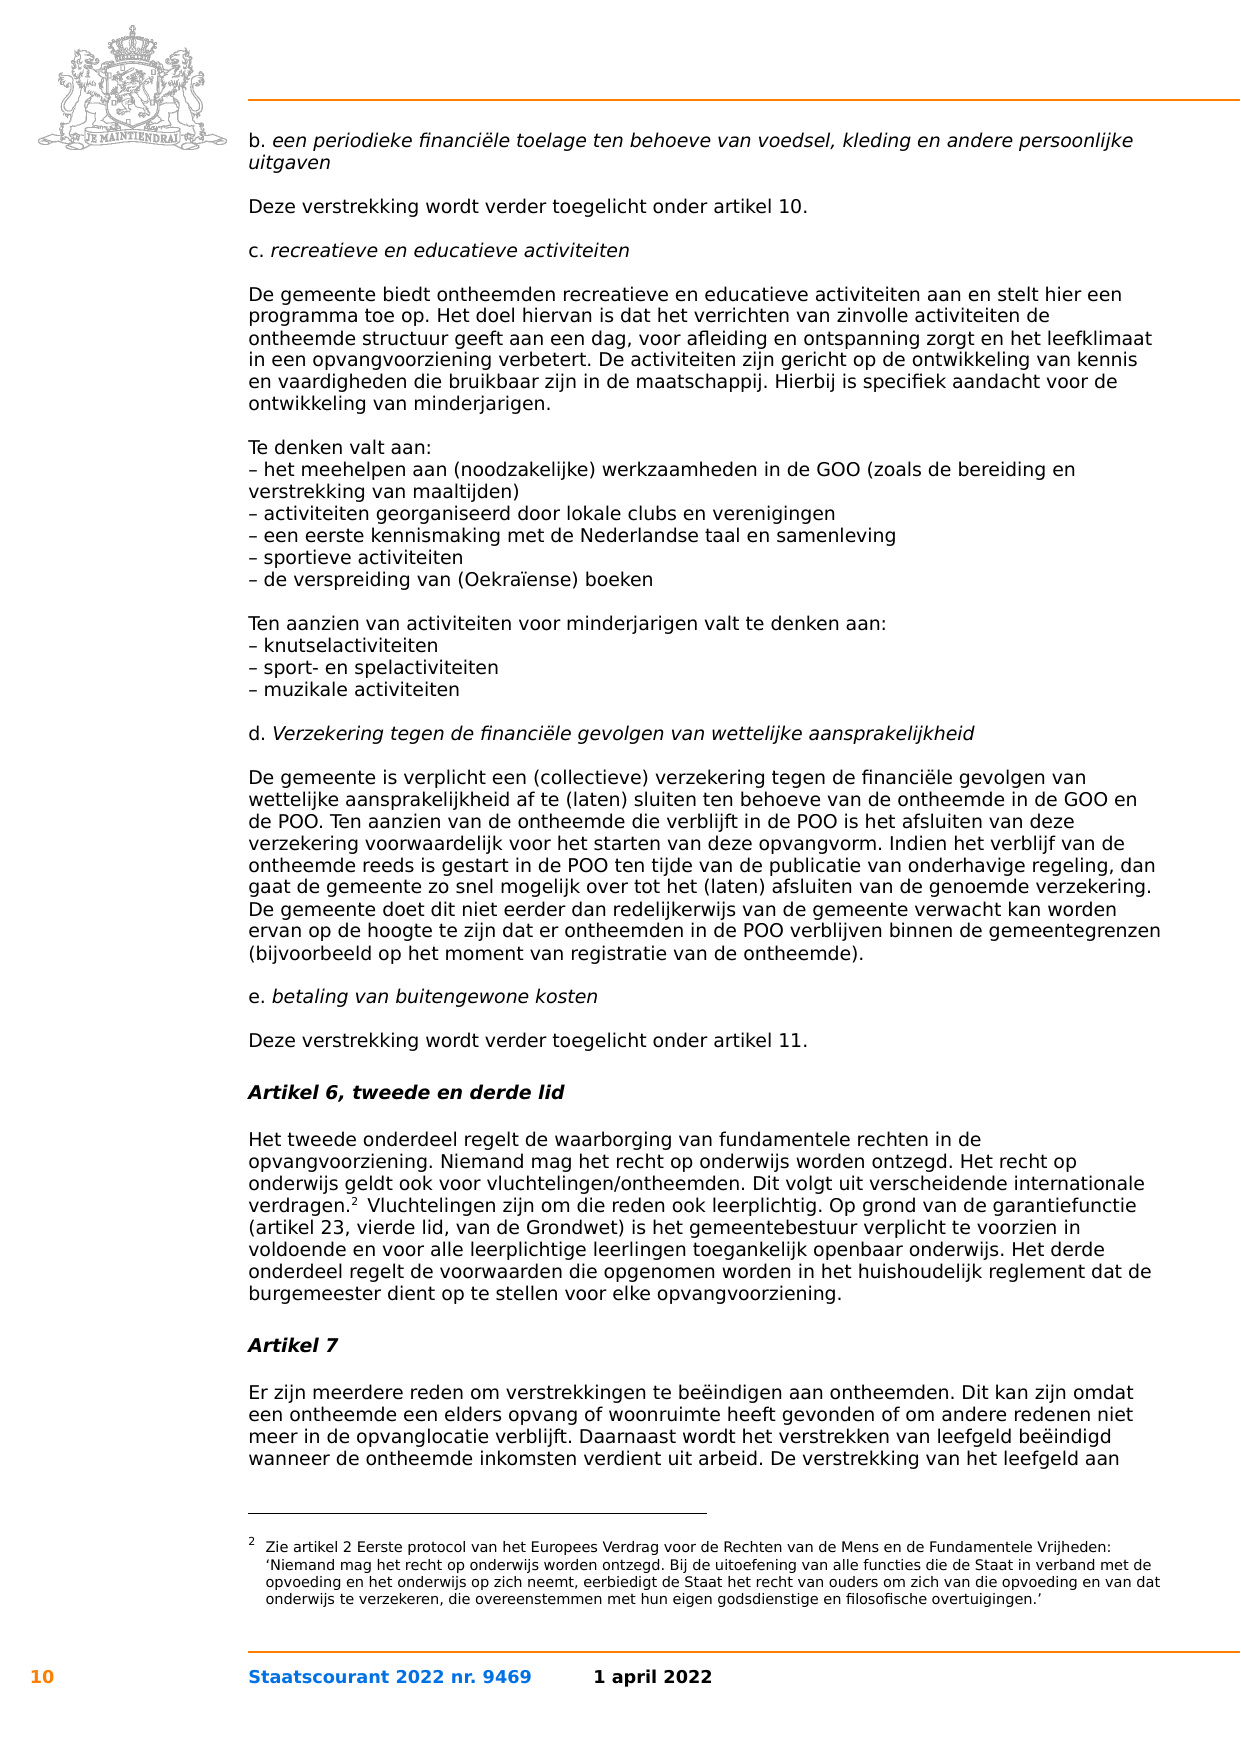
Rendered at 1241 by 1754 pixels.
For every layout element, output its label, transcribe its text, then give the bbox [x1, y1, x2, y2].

text d. Verzekering tegen de financiële gevolgen van wettelijke aansprakelijkheid [248, 723, 1163, 745]
picture [38, 25, 227, 150]
text Te denken valt aan: [248, 437, 1163, 459]
text Deze verstrekking wordt verder toegelicht onder artikel 10. [248, 196, 1163, 218]
text – sportieve activiteiten [248, 547, 1163, 569]
text – knutselactiviteiten [248, 635, 1163, 657]
text Ten aanzien van activiteiten voor minderjarigen valt te denken aan: [248, 613, 1163, 635]
text – sport- en spelactiviteiten [248, 657, 1163, 679]
text Zie artikel 2 Eerste protocol van het Europees Verdrag voor de Rechten van de Mens en de Fundamentele Vrijheden: ‘Niemand mag het recht op onderwijs worden ontzegd. Bij de uitoefening van alle functies die de Staat in verband met de opvoeding en het onderwijs op zich neemt, eerbiedigt de Staat het recht van ouders om zich van die opvoeding en van dat onderwijs te verzekeren, die overeenstemmen met hun eigen godsdienstige en filosofische overtuigingen.’ [248, 1535, 1163, 1608]
text Het tweede onderdeel regelt de waarborging van fundamentele rechten in de opvangvoorziening. Niemand mag het recht op onderwijs worden ontzegd. Het recht op onderwijs geldt ook voor vluchtelingen/ontheemden. Dit volgt uit verscheidende internationale verdragen. Vluchtelingen zijn om die reden ook leerplichtig. Op grond van de garantiefunctie (artikel 23, vierde lid, van de Grondwet) is het gemeentebestuur verplicht te voorzien in voldoende en voor alle leerplichtige leerlingen toegankelijk openbaar onderwijs. Het derde onderdeel regelt de voorwaarden die opgenomen worden in het huishoudelijk reglement dat de burgemeester dient op te stellen voor elke opvangvoorziening. [248, 1129, 1163, 1305]
text De gemeente is verplicht een (collectieve) verzekering tegen de financiële gevolgen van wettelijke aansprakelijkheid af te (laten) sluiten ten behoeve van de ontheemde in de GOO en de POO. Ten aanzien van de ontheemde die verblijft in de POO is het afsluiten van deze verzekering voorwaardelijk voor het starten van deze opvangvorm. Indien het verblijf van de ontheemde reeds is gestart in de POO ten tijde van de publicatie van onderhavige regeling, dan gaat de gemeente zo snel mogelijk over tot het (laten) afsluiten van de genoemde verzekering. De gemeente doet dit niet eerder dan redelijkerwijs van de gemeente verwacht kan worden ervan op de hoogte te zijn dat er ontheemden in de POO verblijven binnen de gemeentegrenzen (bijvoorbeeld op het moment van registratie van de ontheemde). [248, 767, 1163, 964]
subtitle Artikel 6, tweede en derde lid [248, 1082, 1163, 1104]
text – een eerste kennismaking met de Nederlandse taal en samenleving [248, 525, 1163, 547]
text Er zijn meerdere reden om verstrekkingen te beëindigen aan ontheemden. Dit kan zijn omdat een ontheemde een elders opvang of woonruimte heeft gevonden of om andere redenen niet meer in de opvanglocatie verblijft. Daarnaast wordt het verstrekken van leefgeld beëindigd wanneer de ontheemde inkomsten verdient uit arbeid. De verstrekking van het leefgeld aan [248, 1382, 1163, 1470]
text – activiteiten georganiseerd door lokale clubs en verenigingen [248, 503, 1163, 525]
text c. recreatieve en educatieve activiteiten [248, 239, 1163, 262]
text e. betaling van buitengewone kosten [248, 986, 1163, 1008]
text De gemeente biedt ontheemden recreatieve en educatieve activiteiten aan en stelt hier een programma toe op. Het doel hiervan is dat het verrichten van zinvolle activiteiten de ontheemde structuur geeft aan een dag, voor afleiding en ontspanning zorgt en het leefklimaat in een opvangvoorziening verbetert. De activiteiten zijn gericht op de ontwikkeling van kennis en vaardigheden die bruikbaar zijn in de maatschappij. Hierbij is specifiek aandacht voor de ontwikkeling van minderjarigen. [248, 283, 1163, 415]
text – muzikale activiteiten [248, 679, 1163, 701]
text Deze verstrekking wordt verder toegelicht onder artikel 11. [248, 1030, 1163, 1052]
text b. een periodieke financiële toelage ten behoeve van voedsel, kleding en andere persoonlijke uitgaven [248, 130, 1163, 174]
subtitle Artikel 7 [248, 1335, 1163, 1357]
text – het meehelpen aan (noodzakelijke) werkzaamheden in de GOO (zoals de bereiding en verstrekking van maaltijden) [248, 459, 1163, 503]
text – de verspreiding van (Oekraïense) boeken [248, 569, 1163, 591]
